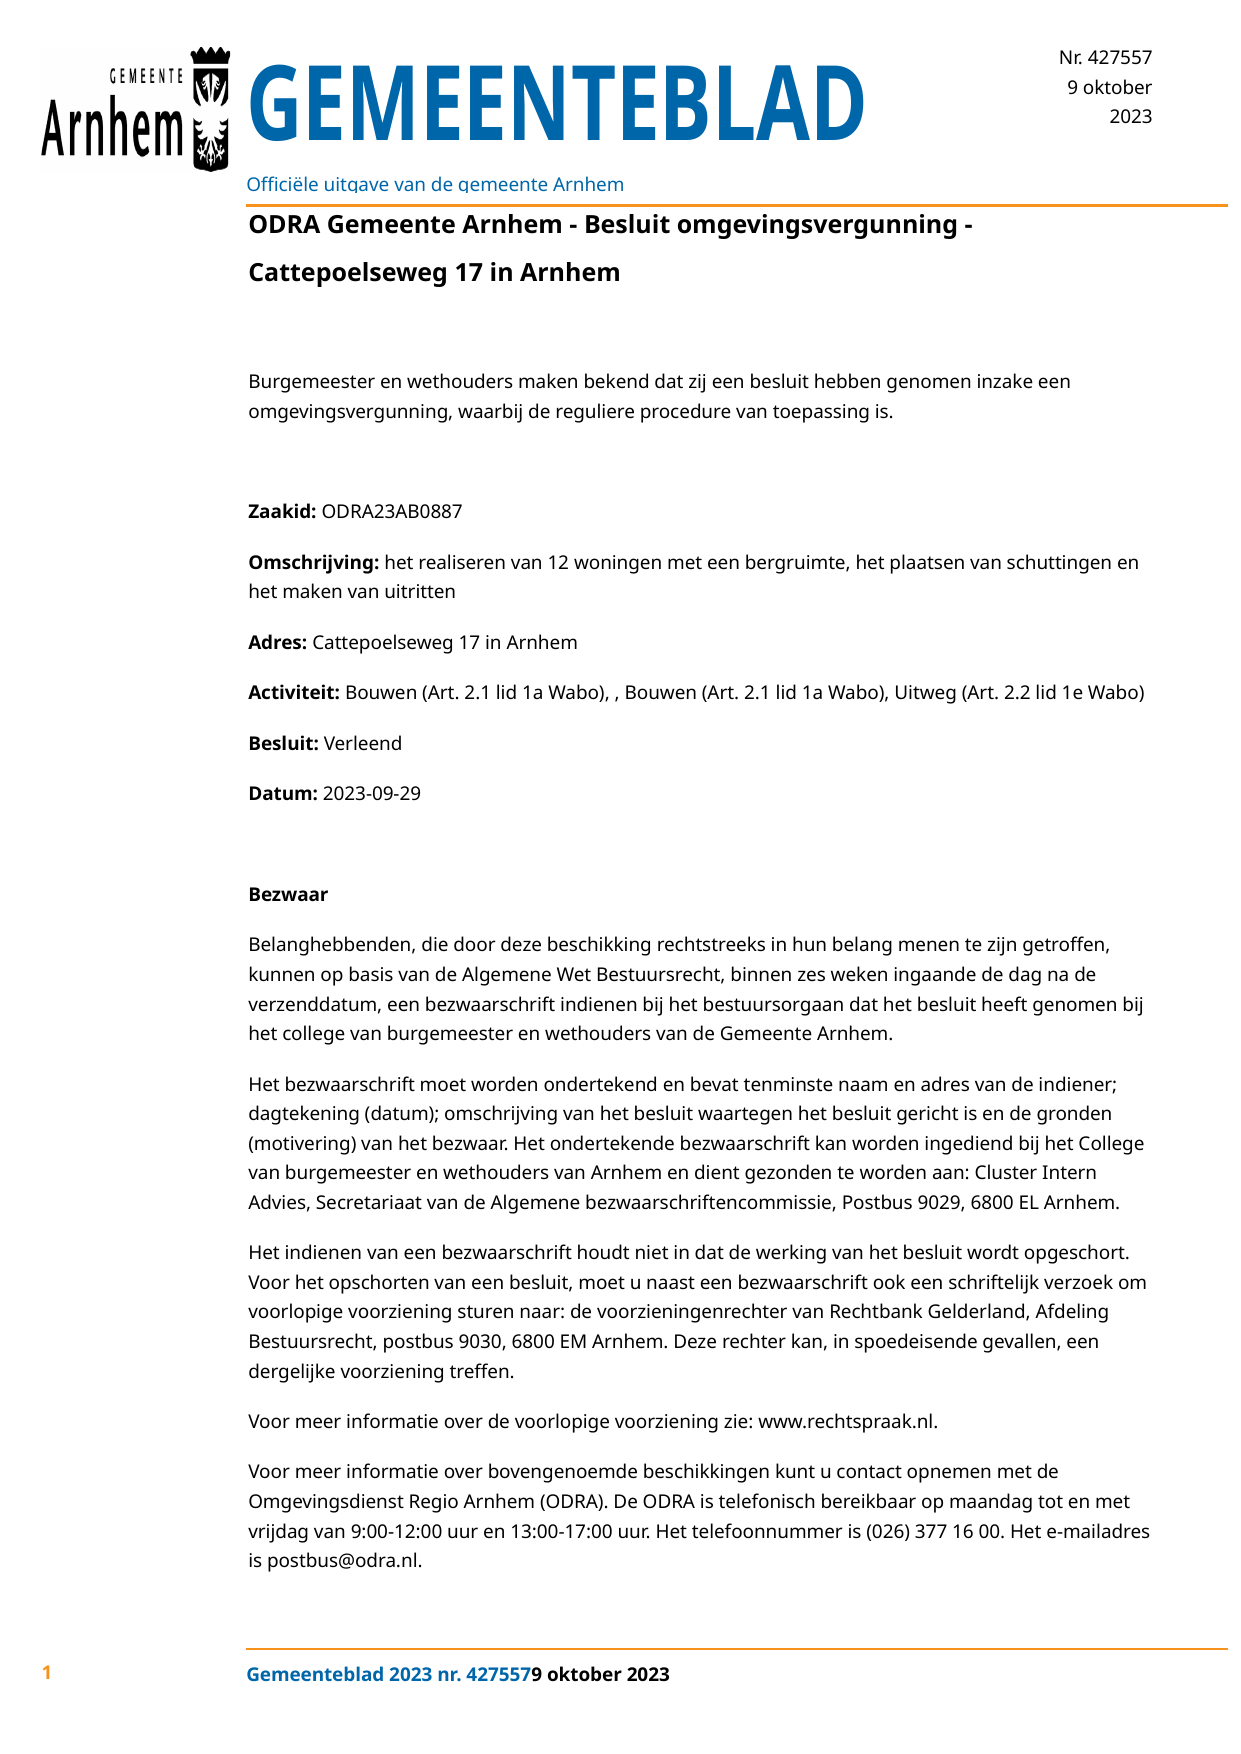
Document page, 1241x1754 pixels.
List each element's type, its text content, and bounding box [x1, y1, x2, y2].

text Voor meer informatie over de voorlopige voorziening zie: www.rechtspraak.nl. [248, 1408, 1152, 1434]
text Bezwaar [248, 881, 1152, 907]
text Het indienen van een bezwaarschrift houdt niet in dat de werking van het besluit wordt opgeschort. Voor het opschorten van een besluit, moet u naast een bezwaarschrift ook een schriftelijk verzoek om voorlopige voorziening sturen naar: de voorzieningenrechter van Rechtbank Gelderland, Afdeling Bestuursrecht, postbus 9030, 6800 EM Arnhem. Deze rechter kan, in spoedeisende gevallen, een dergelijke voorziening treffen. [248, 1239, 1152, 1384]
text Het bezwaarschrift moet worden ondertekend en bevat tenminste naam en adres van de indiener; dagtekening (datum); omschrijving van het besluit waartegen het besluit gericht is en de gronden (motivering) van het bezwaar. Het ondertekende bezwaarschrift kan worden ingediend bij het College van burgemeester en wethouders van Arnhem en dient gezonden te worden aan: Cluster Intern Advies, Secretariaat van de Algemene bezwaarschriftencommissie, Postbus 9029, 6800 EL Arnhem. [248, 1071, 1152, 1215]
text Burgemeester en wethouders maken bekend dat zij een besluit hebben genomen inzake een omgevingsvergunning, waarbij de reguliere procedure van toepassing is. [248, 368, 1152, 424]
text Besluit: Verleend [248, 730, 1152, 756]
text Zaakid: ODRA23AB0887 [248, 499, 1152, 524]
text Voor meer informatie over bovengenoemde beschikkingen kunt u contact opnemen met de Omgevingsdienst Regio Arnhem (ODRA). De ODRA is telefonisch bereikbaar op maandag tot en met vrijdag van 9:00-12:00 uur en 13:00-17:00 uur. Het telefoonnummer is (026) 377 16 00. Het e-mailadres is postbus@odra.nl. [248, 1459, 1152, 1573]
picture [41, 47, 231, 172]
text Adres: Cattepoelseweg 17 in Arnhem [248, 629, 1152, 655]
text Activiteit: Bouwen (Art. 2.1 lid 1a Wabo), , Bouwen (Art. 2.1 lid 1a Wabo), Uitweg (Art. 2.2 lid 1e Wabo) [248, 679, 1152, 705]
text ODRA Gemeente Arnhem - Besluit omgevingsvergunning - Cattepoelseweg 17 in Arnhem [248, 207, 1152, 288]
text Belanghebbenden, die door deze beschikking rechtstreeks in hun belang menen te zijn getroffen, kunnen op basis van de Algemene Wet Bestuursrecht, binnen zes weken ingaande de dag na de verzenddatum, een bezwaarschrift indienen bij het bestuursorgaan dat het besluit heeft genomen bij het college van burgemeester en wethouders van de Gemeente Arnhem. [248, 932, 1152, 1046]
text Datum: 2023-09-29 [248, 780, 1152, 806]
text Omschrijving: het realiseren van 12 woningen met een bergruimte, het plaatsen van schuttingen en het maken van uitritten [248, 549, 1152, 604]
